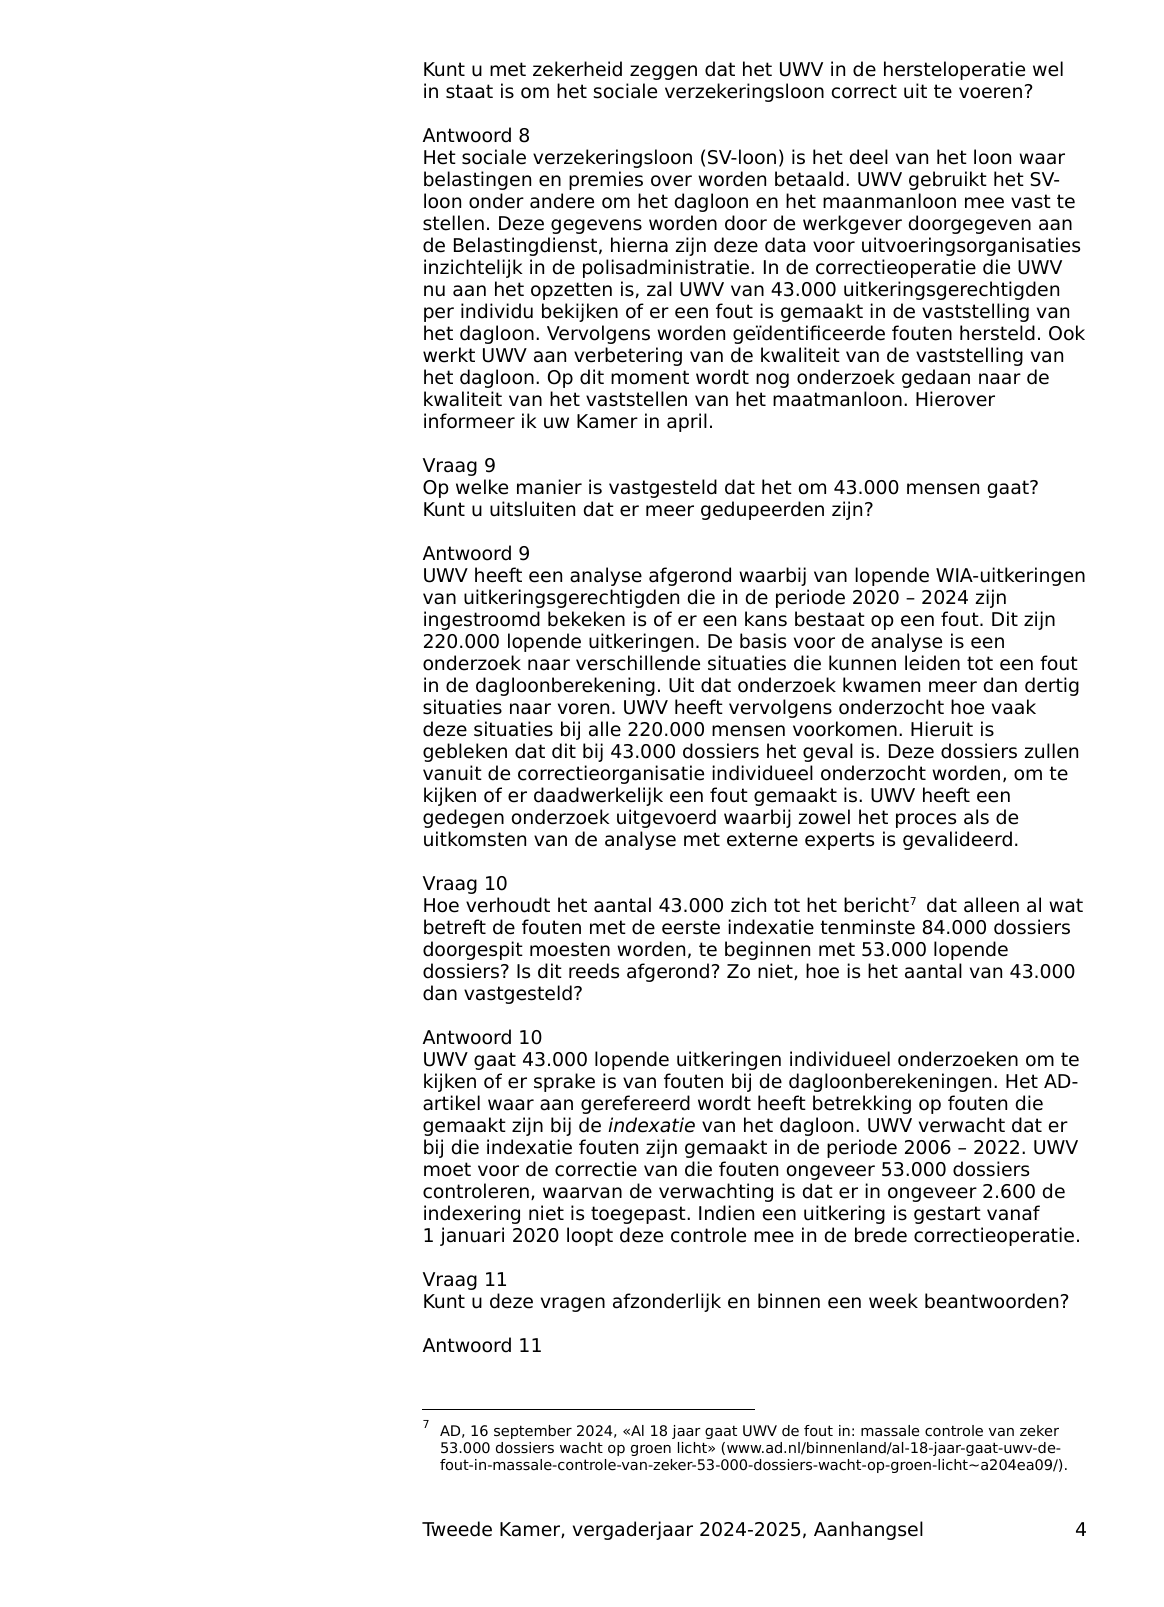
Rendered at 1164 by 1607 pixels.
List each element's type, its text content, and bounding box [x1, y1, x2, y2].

text AD, 16 september 2024, «Al 18 jaar gaat UWV de fout in: massale controle van zeker 53.000 dossiers wacht op groen licht» (www.ad.nl/binnenland/al-18-jaar-gaat-uwv-de-fout-in-massale-controle-van-zeker-53-000-dossiers-wacht-op-groen-licht~a204ea09/). [422, 1418, 1087, 1474]
text Antwoord 10 [422, 1027, 1087, 1049]
text Antwoord 8 [422, 125, 1087, 147]
text UWV heeft een analyse afgerond waarbij van lopende WIA-uitkeringen van uitkeringsgerechtigden die in de periode 2020 – 2024 zijn ingestroomd bekeken is of er een kans bestaat op een fout. Dit zijn 220.000 lopende uitkeringen. De basis voor de analyse is een onderzoek naar verschillende situaties die kunnen leiden tot een fout in de dagloonberekening. Uit dat onderzoek kwamen meer dan dertig situaties naar voren. UWV heeft vervolgens onderzocht hoe vaak deze situaties bij alle 220.000 mensen voorkomen. Hieruit is gebleken dat dit bij 43.000 dossiers het geval is. Deze dossiers zullen vanuit de correctieorganisatie individueel onderzocht worden, om te kijken of er daadwerkelijk een fout gemaakt is. UWV heeft een gedegen onderzoek uitgevoerd waarbij zowel het proces als de uitkomsten van de analyse met externe experts is gevalideerd. [422, 565, 1087, 851]
text Het sociale verzekeringsloon (SV-loon) is het deel van het loon waar belastingen en premies over worden betaald. UWV gebruikt het SV-loon onder andere om het dagloon en het maanmanloon mee vast te stellen. Deze gegevens worden door de werkgever doorgegeven aan de Belastingdienst, hierna zijn deze data voor uitvoeringsorganisaties inzichtelijk in de polisadministratie. In de correctieoperatie die UWV nu aan het opzetten is, zal UWV van 43.000 uitkeringsgerechtigden per individu bekijken of er een fout is gemaakt in de vaststelling van het dagloon. Vervolgens worden geïdentificeerde fouten hersteld. Ook werkt UWV aan verbetering van de kwaliteit van de vaststelling van het dagloon. Op dit moment wordt nog onderzoek gedaan naar de kwaliteit van het vaststellen van het maatmanloon. Hierover informeer ik uw Kamer in april. [422, 147, 1087, 433]
text Antwoord 11 [422, 1335, 1087, 1357]
text Kunt u deze vragen afzonderlijk en binnen een week beantwoorden? [422, 1291, 1087, 1313]
text UWV gaat 43.000 lopende uitkeringen individueel onderzoeken om te kijken of er sprake is van fouten bij de dagloonberekeningen. Het AD-artikel waar aan gerefereerd wordt heeft betrekking op fouten die gemaakt zijn bij de indexatie van het dagloon. UWV verwacht dat er bij die indexatie fouten zijn gemaakt in de periode 2006 – 2022. UWV moet voor de correctie van die fouten ongeveer 53.000 dossiers controleren, waarvan de verwachting is dat er in ongeveer 2.600 de indexering niet is toegepast. Indien een uitkering is gestart vanaf 1 januari 2020 loopt deze controle mee in de brede correctieoperatie. [422, 1049, 1087, 1247]
text Kunt u met zekerheid zeggen dat het UWV in de hersteloperatie wel in staat is om het sociale verzekeringsloon correct uit te voeren? [422, 59, 1087, 103]
text Vraag 11 [422, 1269, 1087, 1291]
text Vraag 9 [422, 455, 1087, 477]
text Hoe verhoudt het aantal 43.000 zich tot het bericht dat alleen al wat betreft de fouten met de eerste indexatie tenminste 84.000 dossiers doorgespit moesten worden, te beginnen met 53.000 lopende dossiers? Is dit reeds afgerond? Zo niet, hoe is het aantal van 43.000 dan vastgesteld? [422, 895, 1087, 1005]
text Antwoord 9 [422, 543, 1087, 565]
text Op welke manier is vastgesteld dat het om 43.000 mensen gaat? Kunt u uitsluiten dat er meer gedupeerden zijn? [422, 477, 1087, 521]
text Vraag 10 [422, 873, 1087, 895]
